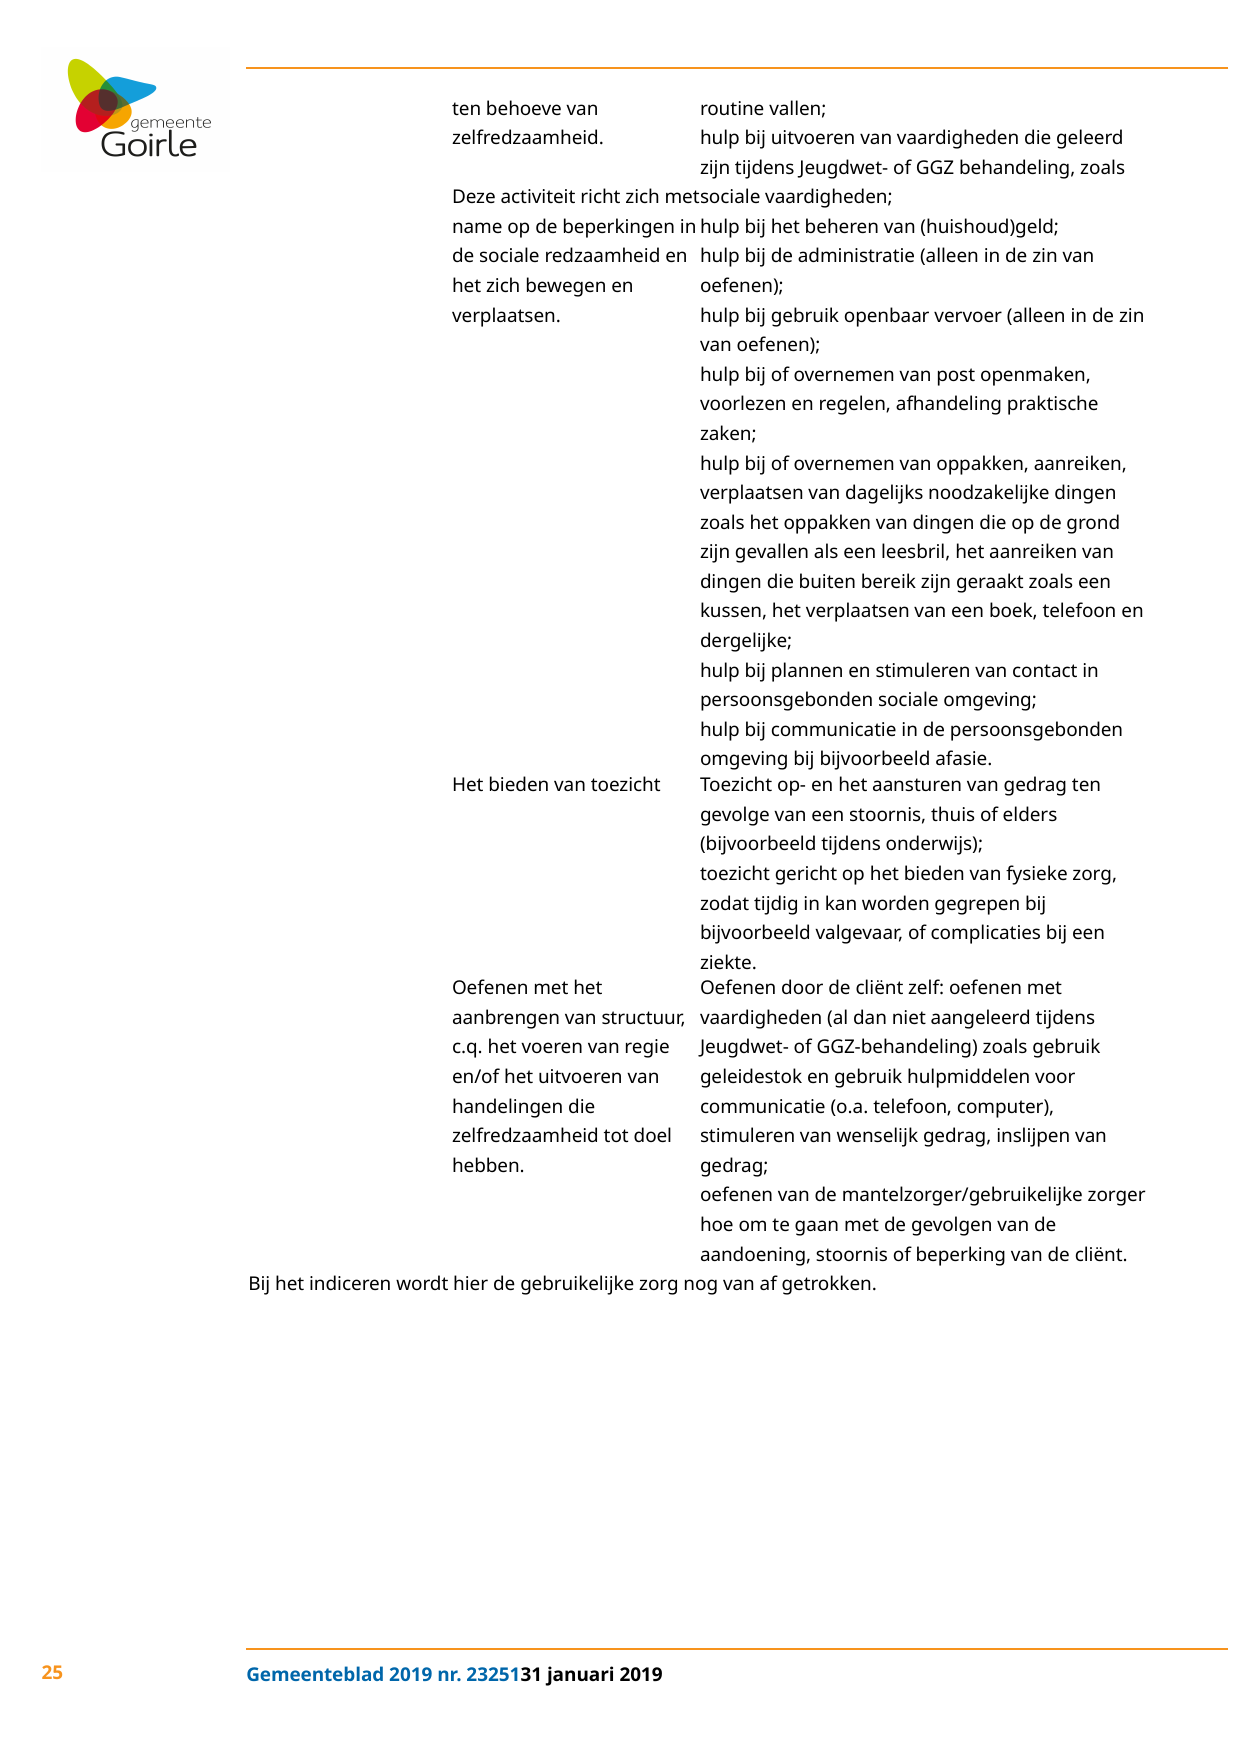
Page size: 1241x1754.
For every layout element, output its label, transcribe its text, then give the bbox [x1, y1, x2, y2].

table_cell [248, 771, 452, 974]
table_cell Toezicht op- en het aansturen van gedrag ten gevolge van een stoornis, thuis of elders (bijvoorbeeld tijdens onderwijs); toezicht gericht op het bieden van fysieke zorg, zodat tijdig in kan worden gegrepen bij bijvoorbeeld valgevaar, of complicaties bij een ziekte. [700, 771, 1152, 974]
table_cell Oefenen met het aanbrengen van structuur, c.q. het voeren van regie en/of het uitvoeren van handelingen die zelfredzaamheid tot doel hebben. [452, 975, 700, 1267]
table_cell ten behoeve van zelfredzaamheid. Deze activiteit richt zich met name op de beperkingen in de sociale redzaamheid en het zich bewegen en verplaatsen. [452, 95, 700, 771]
text Bij het indiceren wordt hier de gebruikelijke zorg nog van af getrokken. [248, 1270, 1152, 1296]
table_cell Oefenen door de cliënt zelf: oefenen met vaardigheden (al dan niet aangeleerd tijdens Jeugdwet- of GGZ-behandeling) zoals gebruik geleidestok en gebruik hulpmiddelen voor communicatie (o.a. telefoon, computer), stimuleren van wenselijk gedrag, inslijpen van gedrag; oefenen van de mantelzorger/gebruikelijke zorger hoe om te gaan met de gevolgen van de aandoening, stoornis of beperking van de cliënt. [700, 975, 1152, 1267]
table_cell [248, 95, 452, 771]
table_cell Het bieden van toezicht [452, 771, 700, 974]
picture [41, 47, 231, 172]
table_cell routine vallen; hulp bij uitvoeren van vaardigheden die geleerd zijn tijdens Jeugdwet- of GGZ behandeling, zoals sociale vaardigheden; hulp bij het beheren van (huishoud)geld; hulp bij de administratie (alleen in de zin van oefenen); hulp bij gebruik openbaar vervoer (alleen in de zin van oefenen); hulp bij of overnemen van post openmaken, voorlezen en regelen, afhandeling praktische zaken; hulp bij of overnemen van oppakken, aanreiken, verplaatsen van dagelijks noodzakelijke dingen zoals het oppakken van dingen die op de grond zijn gevallen als een leesbril, het aanreiken van dingen die buiten bereik zijn geraakt zoals een kussen, het verplaatsen van een boek, telefoon en dergelijke; hulp bij plannen en stimuleren van contact in persoonsgebonden sociale omgeving; hulp bij communicatie in de persoonsgebonden omgeving bij bijvoorbeeld afasie. [700, 95, 1152, 771]
table_cell [248, 975, 452, 1267]
